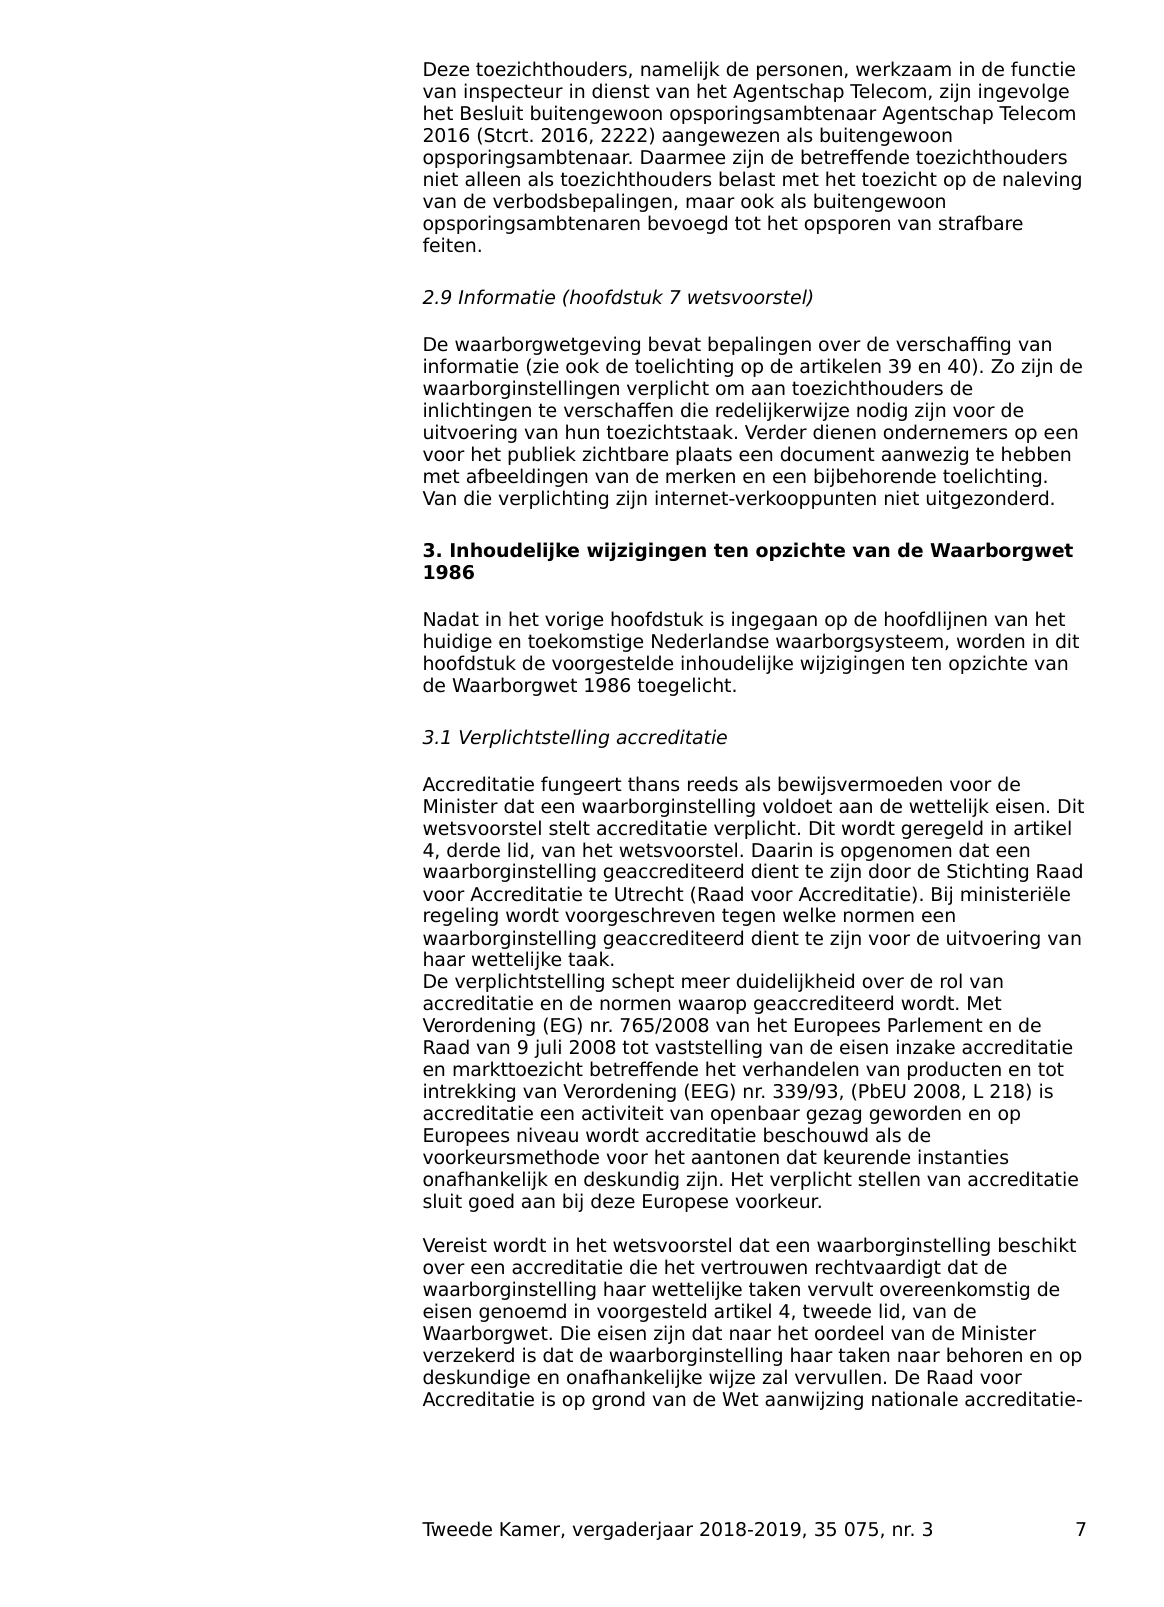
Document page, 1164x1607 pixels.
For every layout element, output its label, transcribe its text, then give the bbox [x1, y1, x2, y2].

text Deze toezichthouders, namelijk de personen, werkzaam in de functie van inspecteur in dienst van het Agentschap Telecom, zijn ingevolge het Besluit buitengewoon opsporingsambtenaar Agentschap Telecom 2016 (Stcrt. 2016, 2222) aangewezen als buitengewoon opsporingsambtenaar. Daarmee zijn de betreffende toezichthouders niet alleen als toezichthouders belast met het toezicht op de naleving van de verbodsbepalingen, maar ook als buitengewoon opsporingsambtenaren bevoegd tot het opsporen van strafbare feiten. [422, 59, 1087, 257]
text Vereist wordt in het wetsvoorstel dat een waarborginstelling beschikt over een accreditatie die het vertrouwen rechtvaardigt dat de waarborginstelling haar wettelijke taken vervult overeenkomstig de eisen genoemd in voorgesteld artikel 4, tweede lid, van de Waarborgwet. Die eisen zijn dat naar het oordeel van de Minister verzekerd is dat de waarborginstelling haar taken naar behoren en op deskundige en onafhankelijke wijze zal vervullen. De Raad voor Accreditatie is op grond van de Wet aanwijzing nationale accreditatie- [422, 1235, 1087, 1411]
text Nadat in het vorige hoofdstuk is ingegaan op de hoofdlijnen van het huidige en toekomstige Nederlandse waarborgsysteem, worden in dit hoofdstuk de voorgestelde inhoudelijke wijzigingen ten opzichte van de Waarborgwet 1986 toegelicht. [422, 609, 1087, 697]
subtitle 3. Inhoudelijke wijzigingen ten opzichte van de Waarborgwet 1986 [422, 540, 1087, 584]
subtitle 2.9 Informatie (hoofdstuk 7 wetsvoorstel) [422, 287, 1087, 309]
text Accreditatie fungeert thans reeds als bewijsvermoeden voor de Minister dat een waarborginstelling voldoet aan de wettelijk eisen. Dit wetsvoorstel stelt accreditatie verplicht. Dit wordt geregeld in artikel 4, derde lid, van het wetsvoorstel. Daarin is opgenomen dat een waarborginstelling geaccrediteerd dient te zijn door de Stichting Raad voor Accreditatie te Utrecht (Raad voor Accreditatie). Bij ministeriële regeling wordt voorgeschreven tegen welke normen een waarborginstelling geaccrediteerd dient te zijn voor de uitvoering van haar wettelijke taak. [422, 773, 1087, 971]
text De verplichtstelling schept meer duidelijkheid over de rol van accreditatie en de normen waarop geaccrediteerd wordt. Met Verordening (EG) nr. 765/2008 van het Europees Parlement en de Raad van 9 juli 2008 tot vaststelling van de eisen inzake accreditatie en markttoezicht betreffende het verhandelen van producten en tot intrekking van Verordening (EEG) nr. 339/93, (PbEU 2008, L 218) is accreditatie een activiteit van openbaar gezag geworden en op Europees niveau wordt accreditatie beschouwd als de voorkeursmethode voor het aantonen dat keurende instanties onafhankelijk en deskundig zijn. Het verplicht stellen van accreditatie sluit goed aan bij deze Europese voorkeur. [422, 971, 1087, 1213]
text De waarborgwetgeving bevat bepalingen over de verschaffing van informatie (zie ook de toelichting op de artikelen 39 en 40). Zo zijn de waarborginstellingen verplicht om aan toezichthouders de inlichtingen te verschaffen die redelijkerwijze nodig zijn voor de uitvoering van hun toezichtstaak. Verder dienen ondernemers op een voor het publiek zichtbare plaats een document aanwezig te hebben met afbeeldingen van de merken en een bijbehorende toelichting. Van die verplichting zijn internet-verkooppunten niet uitgezonderd. [422, 334, 1087, 510]
subtitle 3.1 Verplichtstelling accreditatie [422, 727, 1087, 748]
